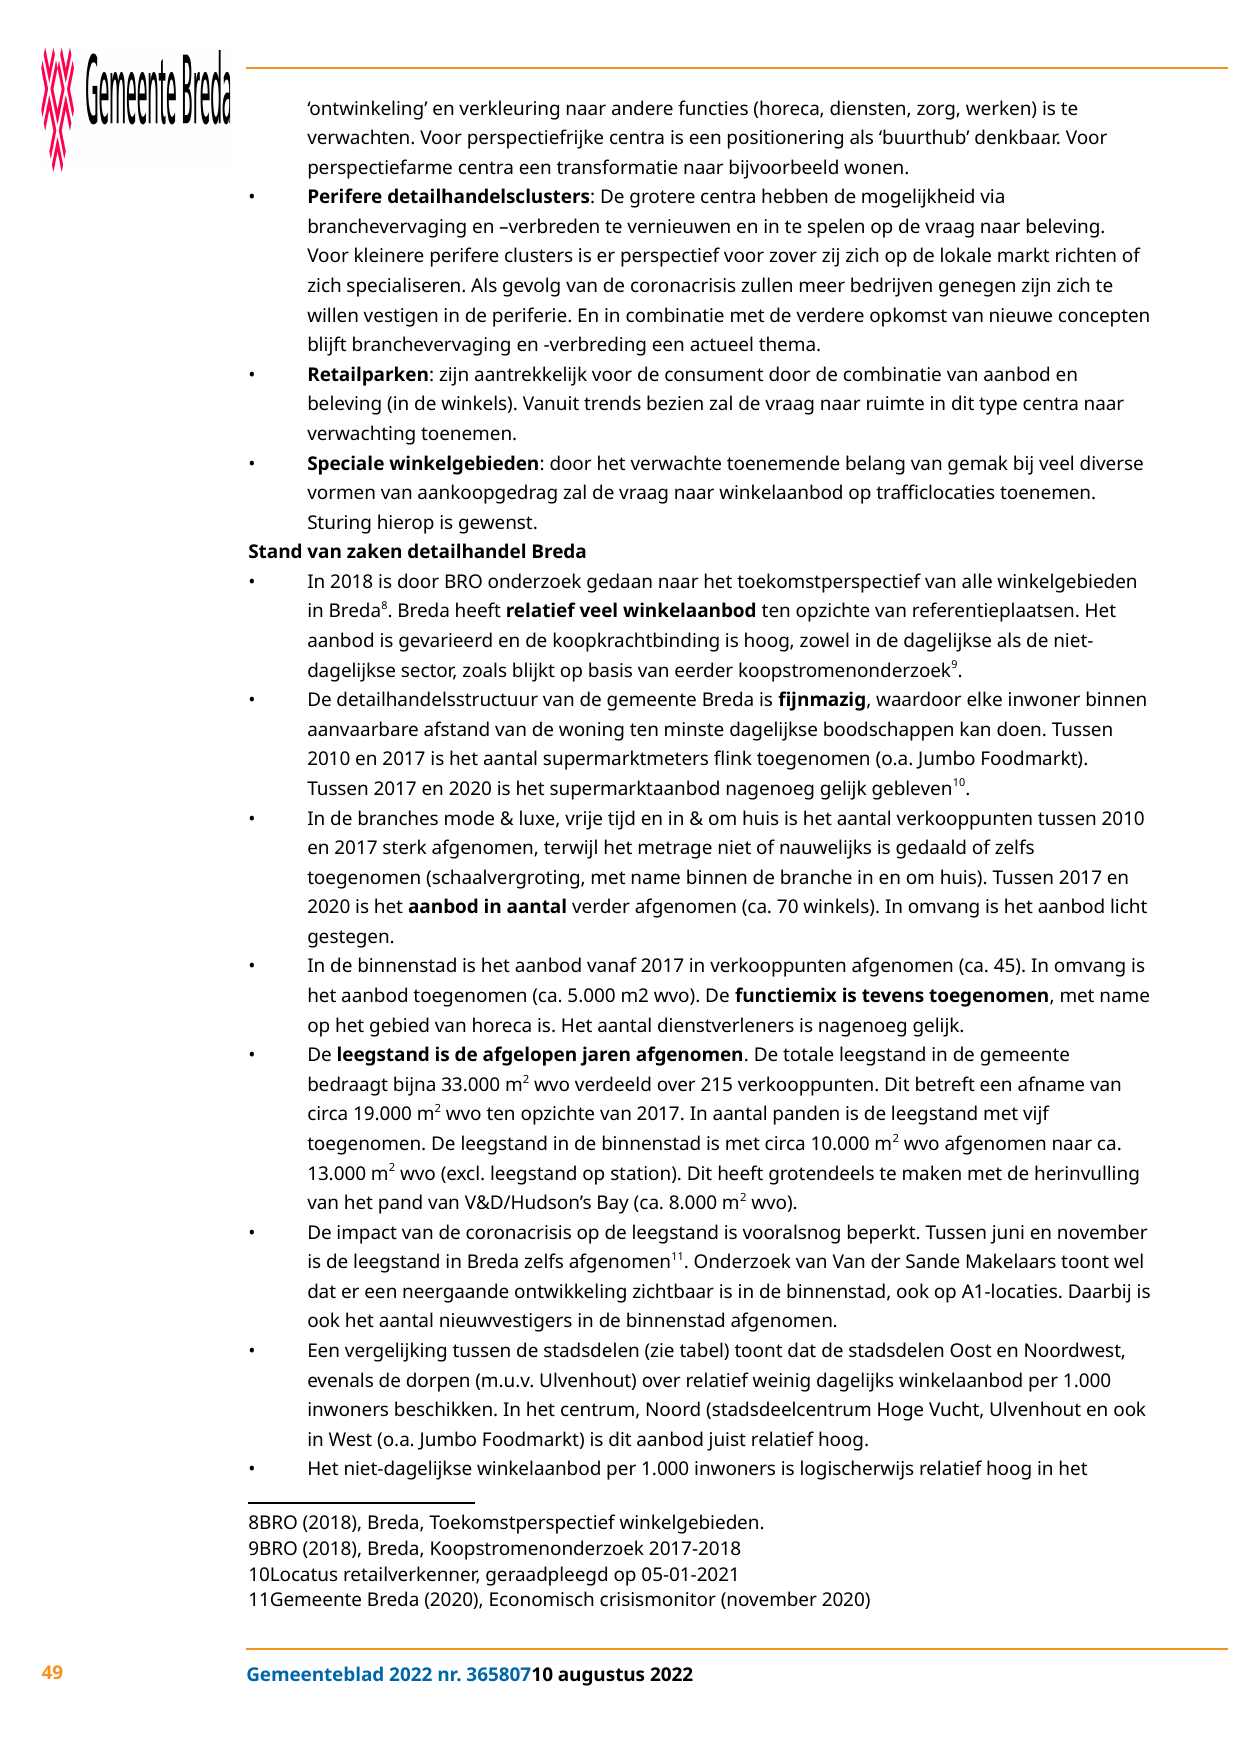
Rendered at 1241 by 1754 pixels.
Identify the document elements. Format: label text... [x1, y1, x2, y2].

list Perifere detailhandelsclusters: De grotere centra hebben de mogelijkheid via branchevervaging en –verbreden te vernieuwen en in te spelen op de vraag naar beleving. Voor kleinere perifere clusters is er perspectief voor zover zij zich op de lokale markt richten of zich specialiseren. Als gevolg van de coronacrisis zullen meer bedrijven genegen zijn zich te willen vestigen in de periferie. En in combinatie met de verdere opkomst van nieuwe concepten blijft branchevervaging en -verbreding een actueel thema. [248, 183, 1152, 357]
list ‘ontwinkeling’ en verkleuring naar andere functies (horeca, diensten, zorg, werken) is te verwachten. Voor perspectiefrijke centra is een positionering als ‘buurthub’ denkbaar. Voor perspectiefarme centra een transformatie naar bijvoorbeeld wonen. [248, 95, 1152, 180]
list BRO (2018), Breda, Koopstromenonderzoek 2017-2018 [248, 1535, 1152, 1561]
list Retailparken: zijn aantrekkelijk voor de consument door de combinatie van aanbod en beleving (in de winkels). Vanuit trends bezien zal de vraag naar ruimte in dit type centra naar verwachting toenemen. [248, 361, 1152, 446]
list Een vergelijking tussen de stadsdelen (zie tabel) toont dat de stadsdelen Oost en Noordwest, evenals de dorpen (m.u.v. Ulvenhout) over relatief weinig dagelijks winkelaanbod per 1.000 inwoners beschikken. In het centrum, Noord (stadsdeelcentrum Hoge Vucht, Ulvenhout en ook in West (o.a. Jumbo Foodmarkt) is dit aanbod juist relatief hoog. [248, 1337, 1152, 1452]
list BRO (2018), Breda, Toekomstperspectief winkelgebieden. [248, 1509, 1152, 1535]
list Het niet-dagelijkse winkelaanbod per 1.000 inwoners is logischerwijs relatief hoog in het [248, 1456, 1152, 1481]
text Stand van zaken detailhandel Breda [248, 538, 1152, 564]
list In de binnenstad is het aanbod vanaf 2017 in verkooppunten afgenomen (ca. 45). In omvang is het aanbod toegenomen (ca. 5.000 m2 wvo). De functiemix is tevens toegenomen, met name op het gebied van horeca is. Het aantal dienstverleners is nagenoeg gelijk. [248, 953, 1152, 1038]
list In de branches mode & luxe, vrije tijd en in & om huis is het aantal verkooppunten tussen 2010 en 2017 sterk afgenomen, terwijl het metrage niet of nauwelijks is gedaald of zelfs toegenomen (schaalvergroting, met name binnen de branche in en om huis). Tussen 2017 en 2020 is het aanbod in aantal verder afgenomen (ca. 70 winkels). In omvang is het aanbod licht gestegen. [248, 805, 1152, 949]
list Locatus retailverkenner, geraadpleegd op 05-01-2021 [248, 1561, 1152, 1586]
list In 2018 is door BRO onderzoek gedaan naar het toekomstperspectief van alle winkelgebieden in Breda. Breda heeft relatief veel winkelaanbod ten opzichte van referentieplaatsen. Het aanbod is gevarieerd en de koopkrachtbinding is hoog, zowel in de dagelijkse als de niet-dagelijkse sector, zoals blijkt op basis van eerder koopstromenonderzoek. [248, 568, 1152, 683]
list De leegstand is de afgelopen jaren afgenomen. De totale leegstand in de gemeente bedraagt bijna 33.000 m2 wvo verdeeld over 215 verkooppunten. Dit betreft een afname van circa 19.000 m2 wvo ten opzichte van 2017. In aantal panden is de leegstand met vijf toegenomen. De leegstand in de binnenstad is met circa 10.000 m2 wvo afgenomen naar ca. 13.000 m2 wvo (excl. leegstand op station). Dit heeft grotendeels te maken met de herinvulling van het pand van V&D/Hudson’s Bay (ca. 8.000 m2 wvo). [248, 1041, 1152, 1215]
list De impact van de coronacrisis op de leegstand is vooralsnog beperkt. Tussen juni en november is de leegstand in Breda zelfs afgenomen. Onderzoek van Van der Sande Makelaars toont wel dat er een neergaande ontwikkeling zichtbaar is in de binnenstad, ook op A1-locaties. Daarbij is ook het aantal nieuwvestigers in de binnenstad afgenomen. [248, 1219, 1152, 1333]
picture [41, 47, 231, 172]
list Gemeente Breda (2020), Economisch crisismonitor (november 2020) [248, 1586, 1152, 1612]
list Speciale winkelgebieden: door het verwachte toenemende belang van gemak bij veel diverse vormen van aankoopgedrag zal de vraag naar winkelaanbod op trafficlocaties toenemen. Sturing hierop is gewenst. [248, 450, 1152, 535]
list De detailhandelsstructuur van de gemeente Breda is fijnmazig, waardoor elke inwoner binnen aanvaarbare afstand van de woning ten minste dagelijkse boodschappen kan doen. Tussen 2010 en 2017 is het aantal supermarktmeters flink toegenomen (o.a. Jumbo Foodmarkt). Tussen 2017 en 2020 is het supermarktaanbod nagenoeg gelijk gebleven. [248, 686, 1152, 801]
